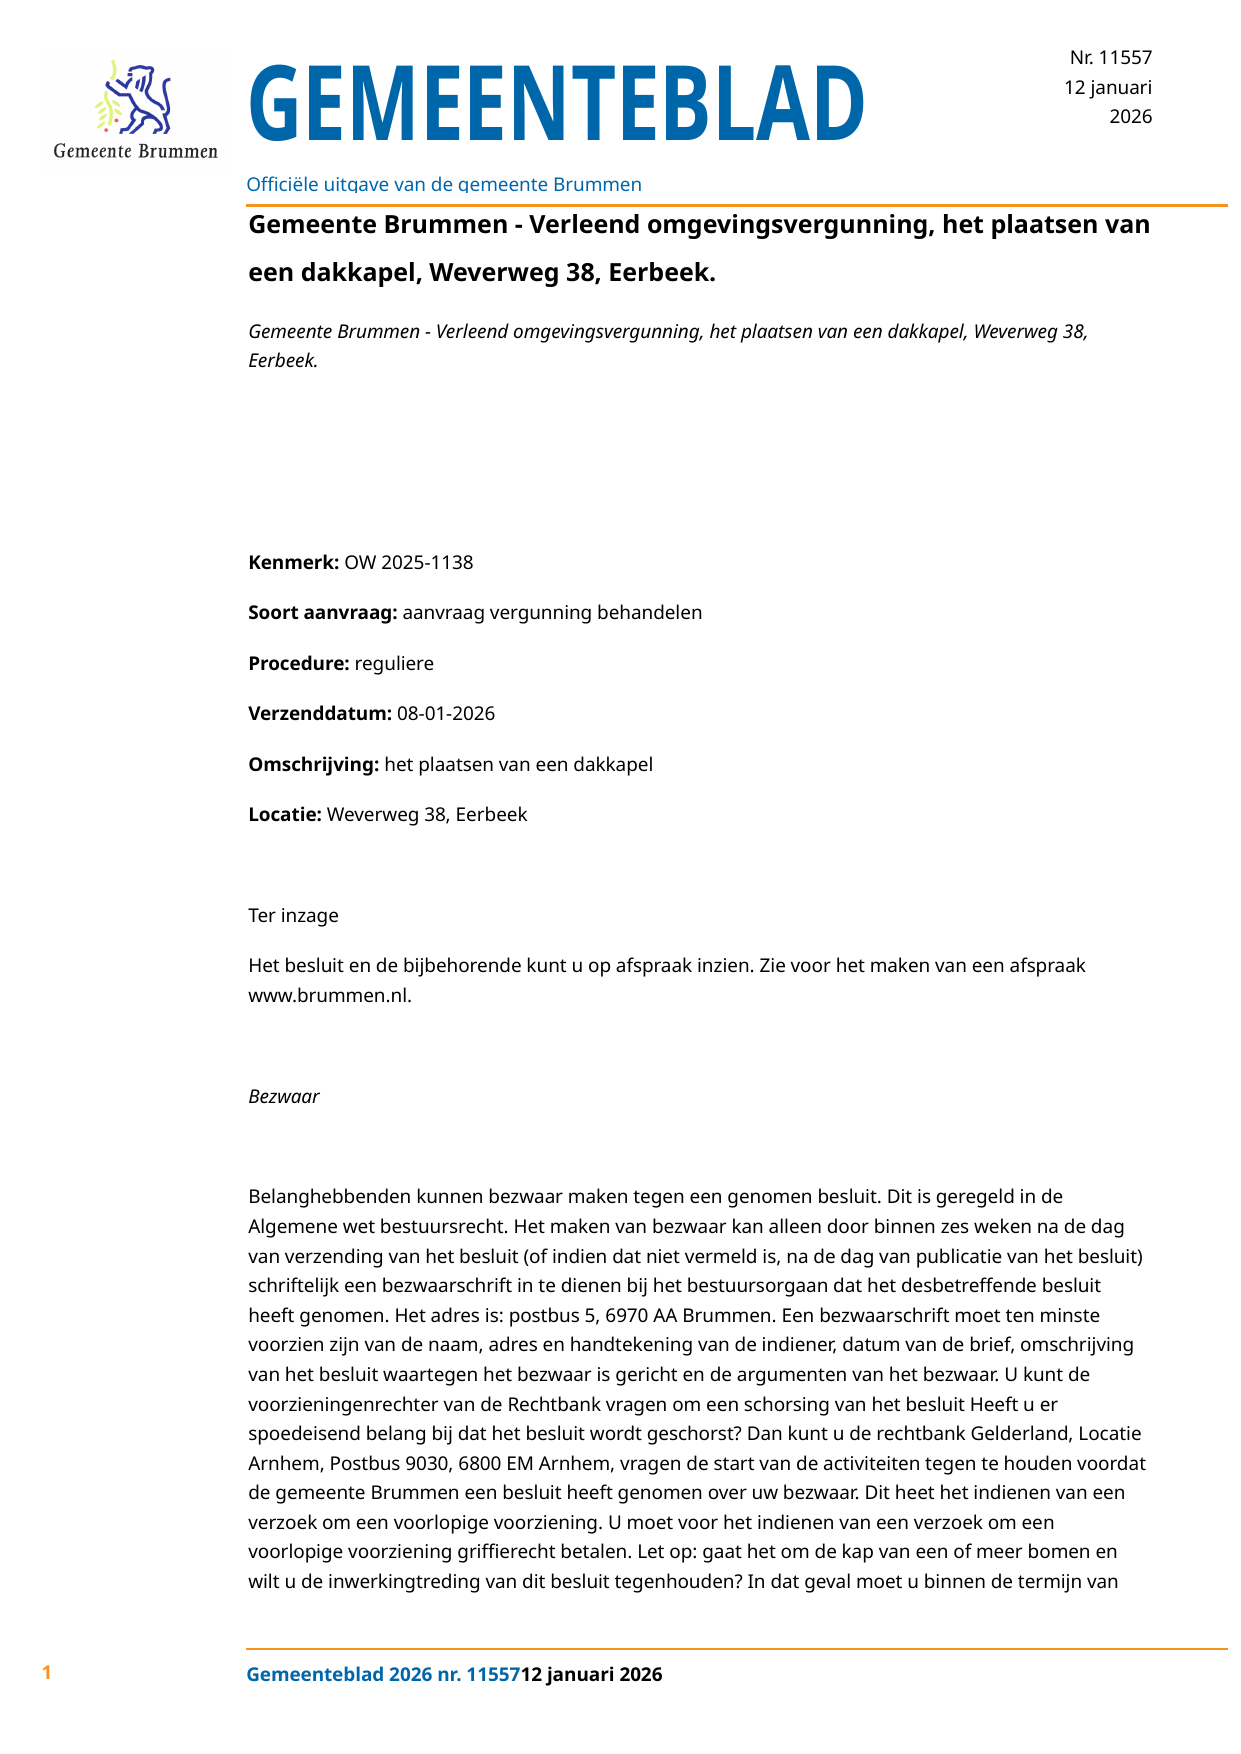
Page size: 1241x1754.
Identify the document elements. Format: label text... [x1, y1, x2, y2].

text Gemeente Brummen - Verleend omgevingsvergunning, het plaatsen van een dakkapel, Weverweg 38, Eerbeek. [248, 318, 1152, 373]
text Ter inzage [248, 902, 1152, 928]
text Soort aanvraag: aanvraag vergunning behandelen [248, 599, 1152, 625]
text Gemeente Brummen - Verleend omgevingsvergunning, het plaatsen van een dakkapel, Weverweg 38, Eerbeek. [248, 207, 1152, 288]
text Locatie: Weverweg 38, Eerbeek [248, 801, 1152, 827]
text Het besluit en de bijbehorende kunt u op afspraak inzien. Zie voor het maken van een afspraak www.brummen.nl. [248, 952, 1152, 1008]
text Bezwaar [248, 1083, 1152, 1109]
text Belanghebbenden kunnen bezwaar maken tegen een genomen besluit. Dit is geregeld in de Algemene wet bestuursrecht. Het maken van bezwaar kan alleen door binnen zes weken na de dag van verzending van het besluit (of indien dat niet vermeld is, na de dag van publicatie van het besluit) schriftelijk een bezwaarschrift in te dienen bij het bestuursorgaan dat het desbetreffende besluit heeft genomen. Het adres is: postbus 5, 6970 AA Brummen. Een bezwaarschrift moet ten minste voorzien zijn van de naam, adres en handtekening van de indiener, datum van de brief, omschrijving van het besluit waartegen het bezwaar is gericht en de argumenten van het bezwaar. U kunt de voorzieningenrechter van de Rechtbank vragen om een schorsing van het besluit Heeft u er spoedeisend belang bij dat het besluit wordt geschorst? Dan kunt u de rechtbank Gelderland, Locatie Arnhem, Postbus 9030, 6800 EM Arnhem, vragen de start van de activiteiten tegen te houden voordat de gemeente Brummen een besluit heeft genomen over uw bezwaar. Dit heet het indienen van een verzoek om een voorlopige voorziening. U moet voor het indienen van een verzoek om een voorlopige voorziening griffierecht betalen. Let op: gaat het om de kap van een of meer bomen en wilt u de inwerkingtreding van dit besluit tegenhouden? In dat geval moet u binnen de termijn van [248, 1184, 1152, 1594]
text Kenmerk: OW 2025-1138 [248, 549, 1152, 575]
text Procedure: reguliere [248, 650, 1152, 676]
picture [41, 47, 231, 172]
text Verzenddatum: 08-01-2026 [248, 700, 1152, 726]
text Omschrijving: het plaatsen van een dakkapel [248, 751, 1152, 777]
